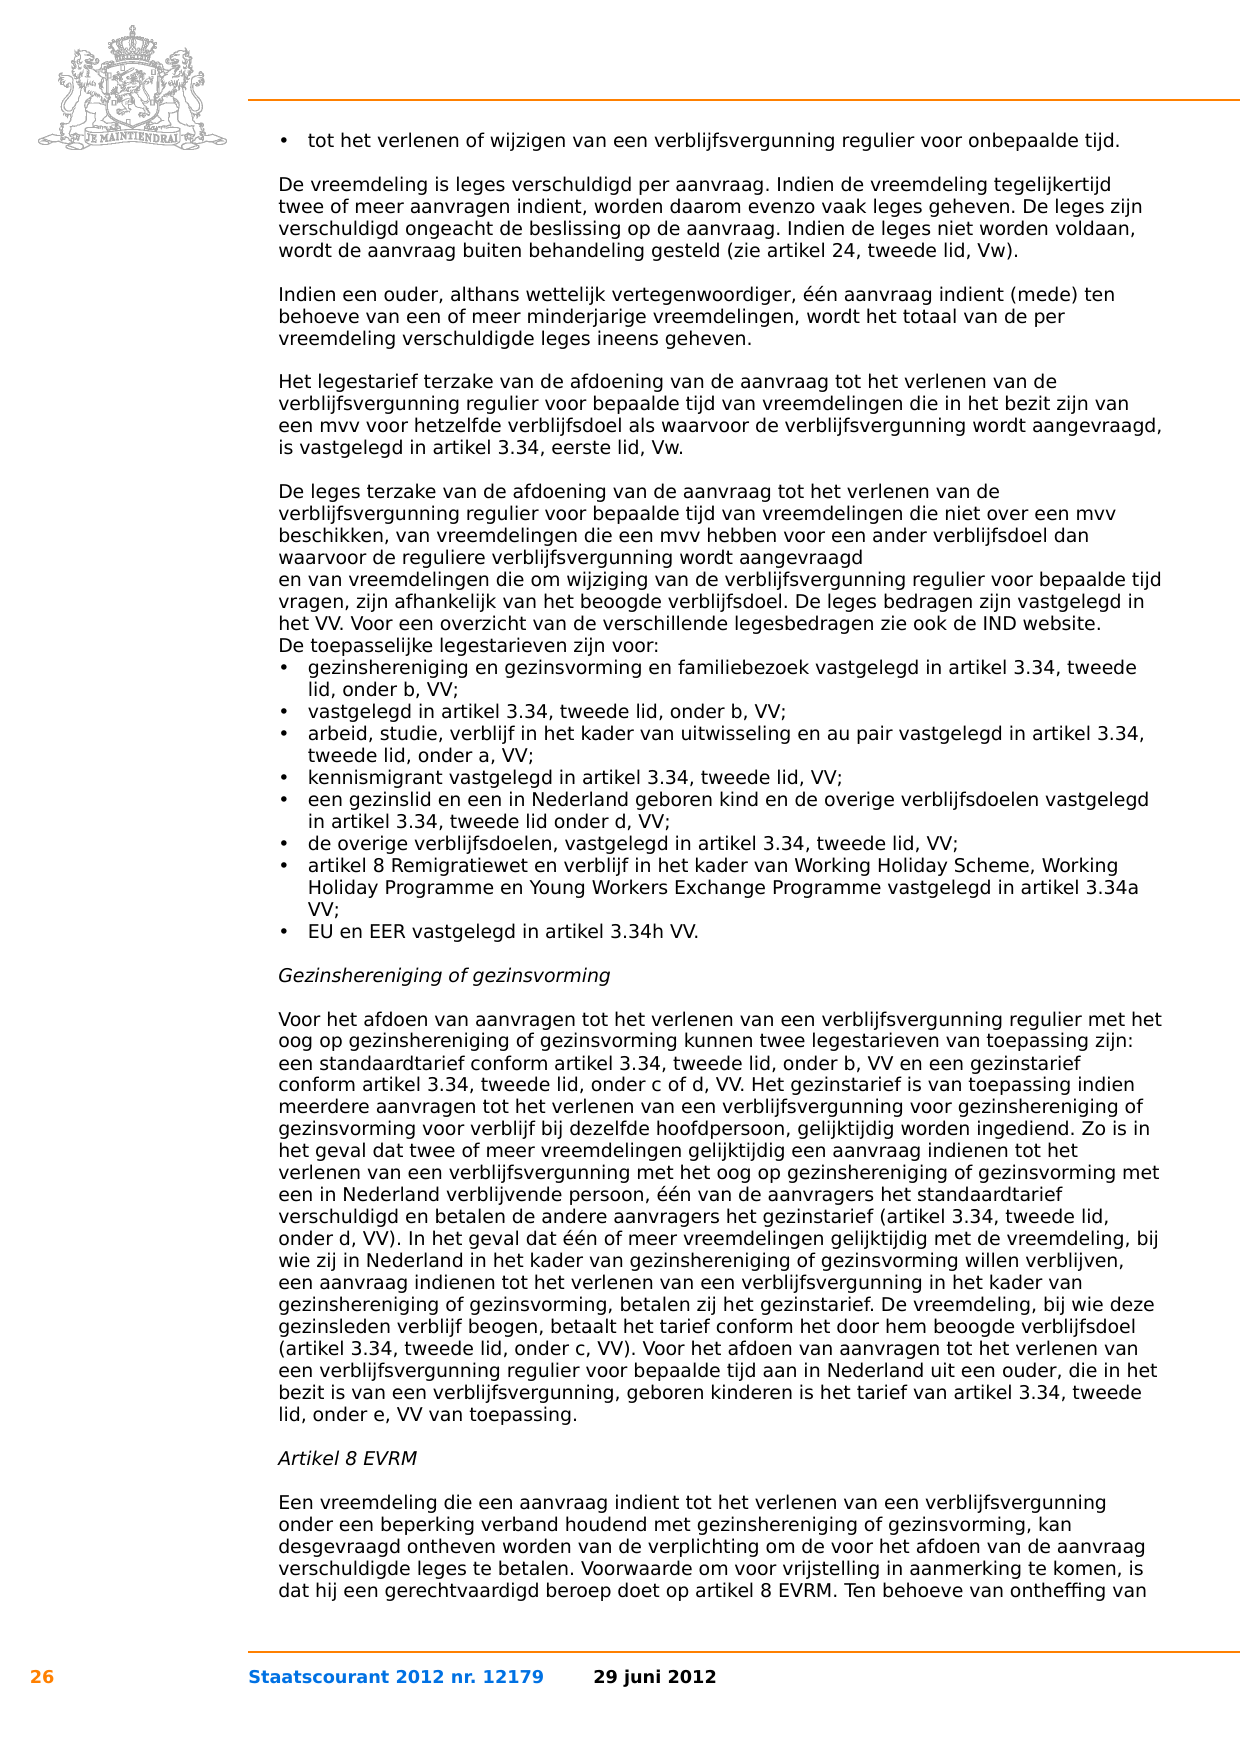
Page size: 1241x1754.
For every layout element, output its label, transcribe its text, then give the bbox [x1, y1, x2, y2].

text • tot het verlenen of wijzigen van een verblijfsvergunning regulier voor onbepaalde tijd. [278, 130, 1163, 152]
text • kennismigrant vastgelegd in artikel 3.34, tweede lid, VV; [278, 767, 1163, 789]
text De toepasselijke legestarieven zijn voor: [278, 635, 1163, 657]
text • vastgelegd in artikel 3.34, tweede lid, onder b, VV; [278, 701, 1163, 723]
text • EU en EER vastgelegd in artikel 3.34h VV. [278, 921, 1163, 943]
text • een gezinslid en een in Nederland geboren kind en de overige verblijfsdoelen vastgelegd in artikel 3.34, tweede lid onder d, VV; [278, 789, 1163, 833]
subtitle Artikel 8 EVRM [278, 1448, 1163, 1470]
text De vreemdeling is leges verschuldigd per aanvraag. Indien de vreemdeling tegelijkertijd twee of meer aanvragen indient, worden daarom evenzo vaak leges geheven. De leges zijn verschuldigd ongeacht de beslissing op de aanvraag. Indien de leges niet worden voldaan, wordt de aanvraag buiten behandeling gesteld (zie artikel 24, tweede lid, Vw). [278, 174, 1163, 262]
text Het legestarief terzake van de afdoening van de aanvraag tot het verlenen van de verblijfsvergunning regulier voor bepaalde tijd van vreemdelingen die in het bezit zijn van een mvv voor hetzelfde verblijfsdoel als waarvoor de verblijfsvergunning wordt aangevraagd, is vastgelegd in artikel 3.34, eerste lid, Vw. [278, 371, 1163, 459]
text Indien een ouder, althans wettelijk vertegenwoordiger, één aanvraag indient (mede) ten behoeve van een of meer minderjarige vreemdelingen, wordt het totaal van de per vreemdeling verschuldigde leges ineens geheven. [278, 283, 1163, 349]
text Voor het afdoen van aanvragen tot het verlenen van een verblijfsvergunning regulier met het oog op gezinshereniging of gezinsvorming kunnen twee legestarieven van toepassing zijn: een standaardtarief conform artikel 3.34, tweede lid, onder b, VV en een gezinstarief conform artikel 3.34, tweede lid, onder c of d, VV. Het gezinstarief is van toepassing indien meerdere aanvragen tot het verlenen van een verblijfsvergunning voor gezinshereniging of gezinsvorming voor verblijf bij dezelfde hoofdpersoon, gelijktijdig worden ingediend. Zo is in het geval dat twee of meer vreemdelingen gelijktijdig een aanvraag indienen tot het verlenen van een verblijfsvergunning met het oog op gezinshereniging of gezinsvorming met een in Nederland verblijvende persoon, één van de aanvragers het standaardtarief verschuldigd en betalen de andere aanvragers het gezinstarief (artikel 3.34, tweede lid, onder d, VV). In het geval dat één of meer vreemdelingen gelijktijdig met de vreemdeling, bij wie zij in Nederland in het kader van gezinshereniging of gezinsvorming willen verblijven, een aanvraag indienen tot het verlenen van een verblijfsvergunning in het kader van gezinshereniging of gezinsvorming, betalen zij het gezinstarief. De vreemdeling, bij wie deze gezinsleden verblijf beogen, betaalt het tarief conform het door hem beoogde verblijfsdoel (artikel 3.34, tweede lid, onder c, VV). Voor het afdoen van aanvragen tot het verlenen van een verblijfsvergunning regulier voor bepaalde tijd aan in Nederland uit een ouder, die in het bezit is van een verblijfsvergunning, geboren kinderen is het tarief van artikel 3.34, tweede lid, onder e, VV van toepassing. [278, 1008, 1163, 1426]
text • de overige verblijfsdoelen, vastgelegd in artikel 3.34, tweede lid, VV; [278, 833, 1163, 855]
text • gezinshereniging en gezinsvorming en familiebezoek vastgelegd in artikel 3.34, tweede lid, onder b, VV; [278, 657, 1163, 701]
subtitle Gezinshereniging of gezinsvorming [278, 964, 1163, 987]
text Een vreemdeling die een aanvraag indient tot het verlenen van een verblijfsvergunning onder een beperking verband houdend met gezinshereniging of gezinsvorming, kan desgevraagd ontheven worden van de verplichting om de voor het afdoen van de aanvraag verschuldigde leges te betalen. Voorwaarde om voor vrijstelling in aanmerking te komen, is dat hij een gerechtvaardigd beroep doet op artikel 8 EVRM. Ten behoeve van ontheffing van [278, 1492, 1163, 1602]
text • arbeid, studie, verblijf in het kader van uitwisseling en au pair vastgelegd in artikel 3.34, tweede lid, onder a, VV; [278, 723, 1163, 767]
text • artikel 8 Remigratiewet en verblijf in het kader van Working Holiday Scheme, Working Holiday Programme en Young Workers Exchange Programme vastgelegd in artikel 3.34a VV; [278, 855, 1163, 921]
text De leges terzake van de afdoening van de aanvraag tot het verlenen van de verblijfsvergunning regulier voor bepaalde tijd van vreemdelingen die niet over een mvv beschikken, van vreemdelingen die een mvv hebben voor een ander verblijfsdoel dan waarvoor de reguliere verblijfsvergunning wordt aangevraagd [278, 481, 1163, 569]
picture [38, 25, 227, 150]
text en van vreemdelingen die om wijziging van de verblijfsvergunning regulier voor bepaalde tijd vragen, zijn afhankelijk van het beoogde verblijfsdoel. De leges bedragen zijn vastgelegd in het VV. Voor een overzicht van de verschillende legesbedragen zie ook de IND website. [278, 569, 1163, 635]
